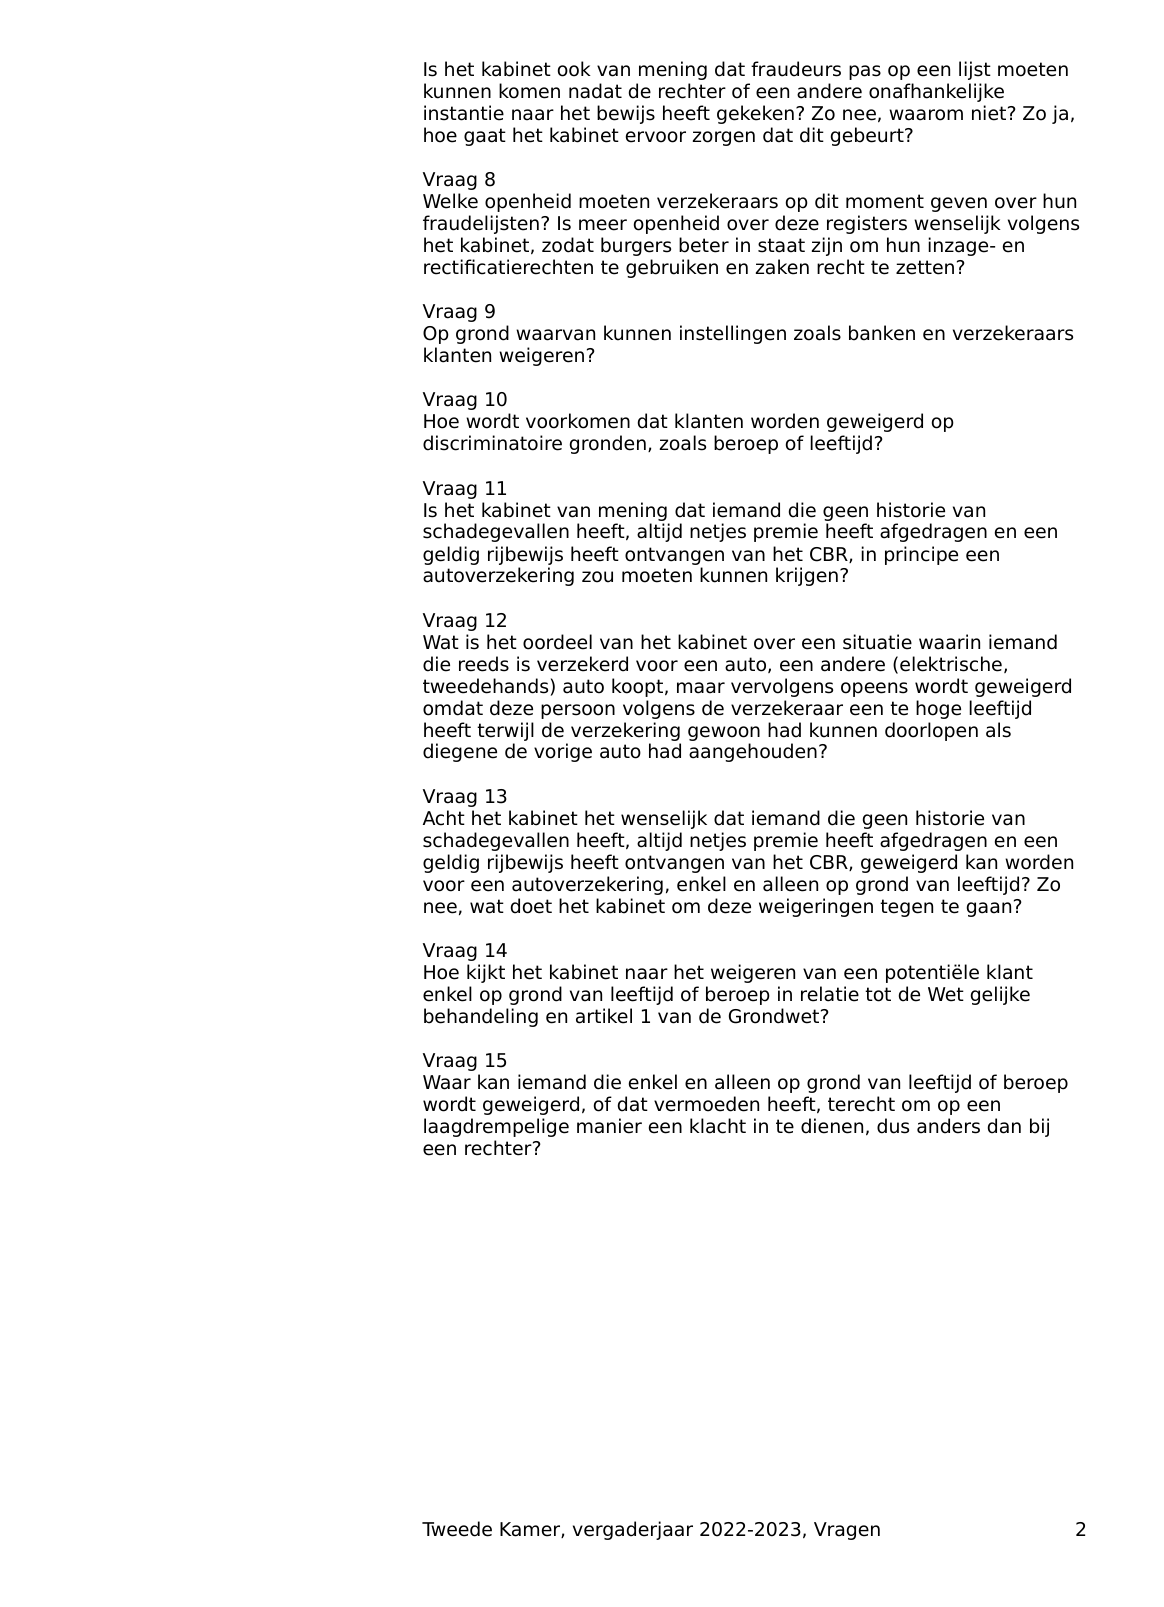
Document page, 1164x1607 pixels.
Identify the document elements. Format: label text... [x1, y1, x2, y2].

text Vraag 12 [422, 609, 1087, 632]
text Hoe kijkt het kabinet naar het weigeren van een potentiële klant enkel op grond van leeftijd of beroep in relatie tot de Wet gelijke behandeling en artikel 1 van de Grondwet? [422, 962, 1087, 1028]
text Wat is het oordeel van het kabinet over een situatie waarin iemand die reeds is verzekerd voor een auto, een andere (elektrische, tweedehands) auto koopt, maar vervolgens opeens wordt geweigerd omdat deze persoon volgens de verzekeraar een te hoge leeftijd heeft terwijl de verzekering gewoon had kunnen doorlopen als diegene de vorige auto had aangehouden? [422, 632, 1087, 763]
text Vraag 10 [422, 389, 1087, 411]
text Op grond waarvan kunnen instellingen zoals banken en verzekeraars klanten weigeren? [422, 323, 1087, 367]
text Vraag 8 [422, 169, 1087, 191]
text Vraag 9 [422, 301, 1087, 323]
text Waar kan iemand die enkel en alleen op grond van leeftijd of beroep wordt geweigerd, of dat vermoeden heeft, terecht om op een laagdrempelige manier een klacht in te dienen, dus anders dan bij een rechter? [422, 1072, 1087, 1160]
text Hoe wordt voorkomen dat klanten worden geweigerd op discriminatoire gronden, zoals beroep of leeftijd? [422, 411, 1087, 455]
text Vraag 14 [422, 940, 1087, 962]
text Is het kabinet ook van mening dat fraudeurs pas op een lijst moeten kunnen komen nadat de rechter of een andere onafhankelijke instantie naar het bewijs heeft gekeken? Zo nee, waarom niet? Zo ja, hoe gaat het kabinet ervoor zorgen dat dit gebeurt? [422, 59, 1087, 147]
text Welke openheid moeten verzekeraars op dit moment geven over hun fraudelijsten? Is meer openheid over deze registers wenselijk volgens het kabinet, zodat burgers beter in staat zijn om hun inzage- en rectificatierechten te gebruiken en zaken recht te zetten? [422, 191, 1087, 279]
text Acht het kabinet het wenselijk dat iemand die geen historie van schadegevallen heeft, altijd netjes premie heeft afgedragen en een geldig rijbewijs heeft ontvangen van het CBR, geweigerd kan worden voor een autoverzekering, enkel en alleen op grond van leeftijd? Zo nee, wat doet het kabinet om deze weigeringen tegen te gaan? [422, 808, 1087, 917]
text Vraag 13 [422, 786, 1087, 808]
text Vraag 15 [422, 1050, 1087, 1072]
text Is het kabinet van mening dat iemand die geen historie van schadegevallen heeft, altijd netjes premie heeft afgedragen en een geldig rijbewijs heeft ontvangen van het CBR, in principe een autoverzekering zou moeten kunnen krijgen? [422, 499, 1087, 587]
text Vraag 11 [422, 477, 1087, 499]
